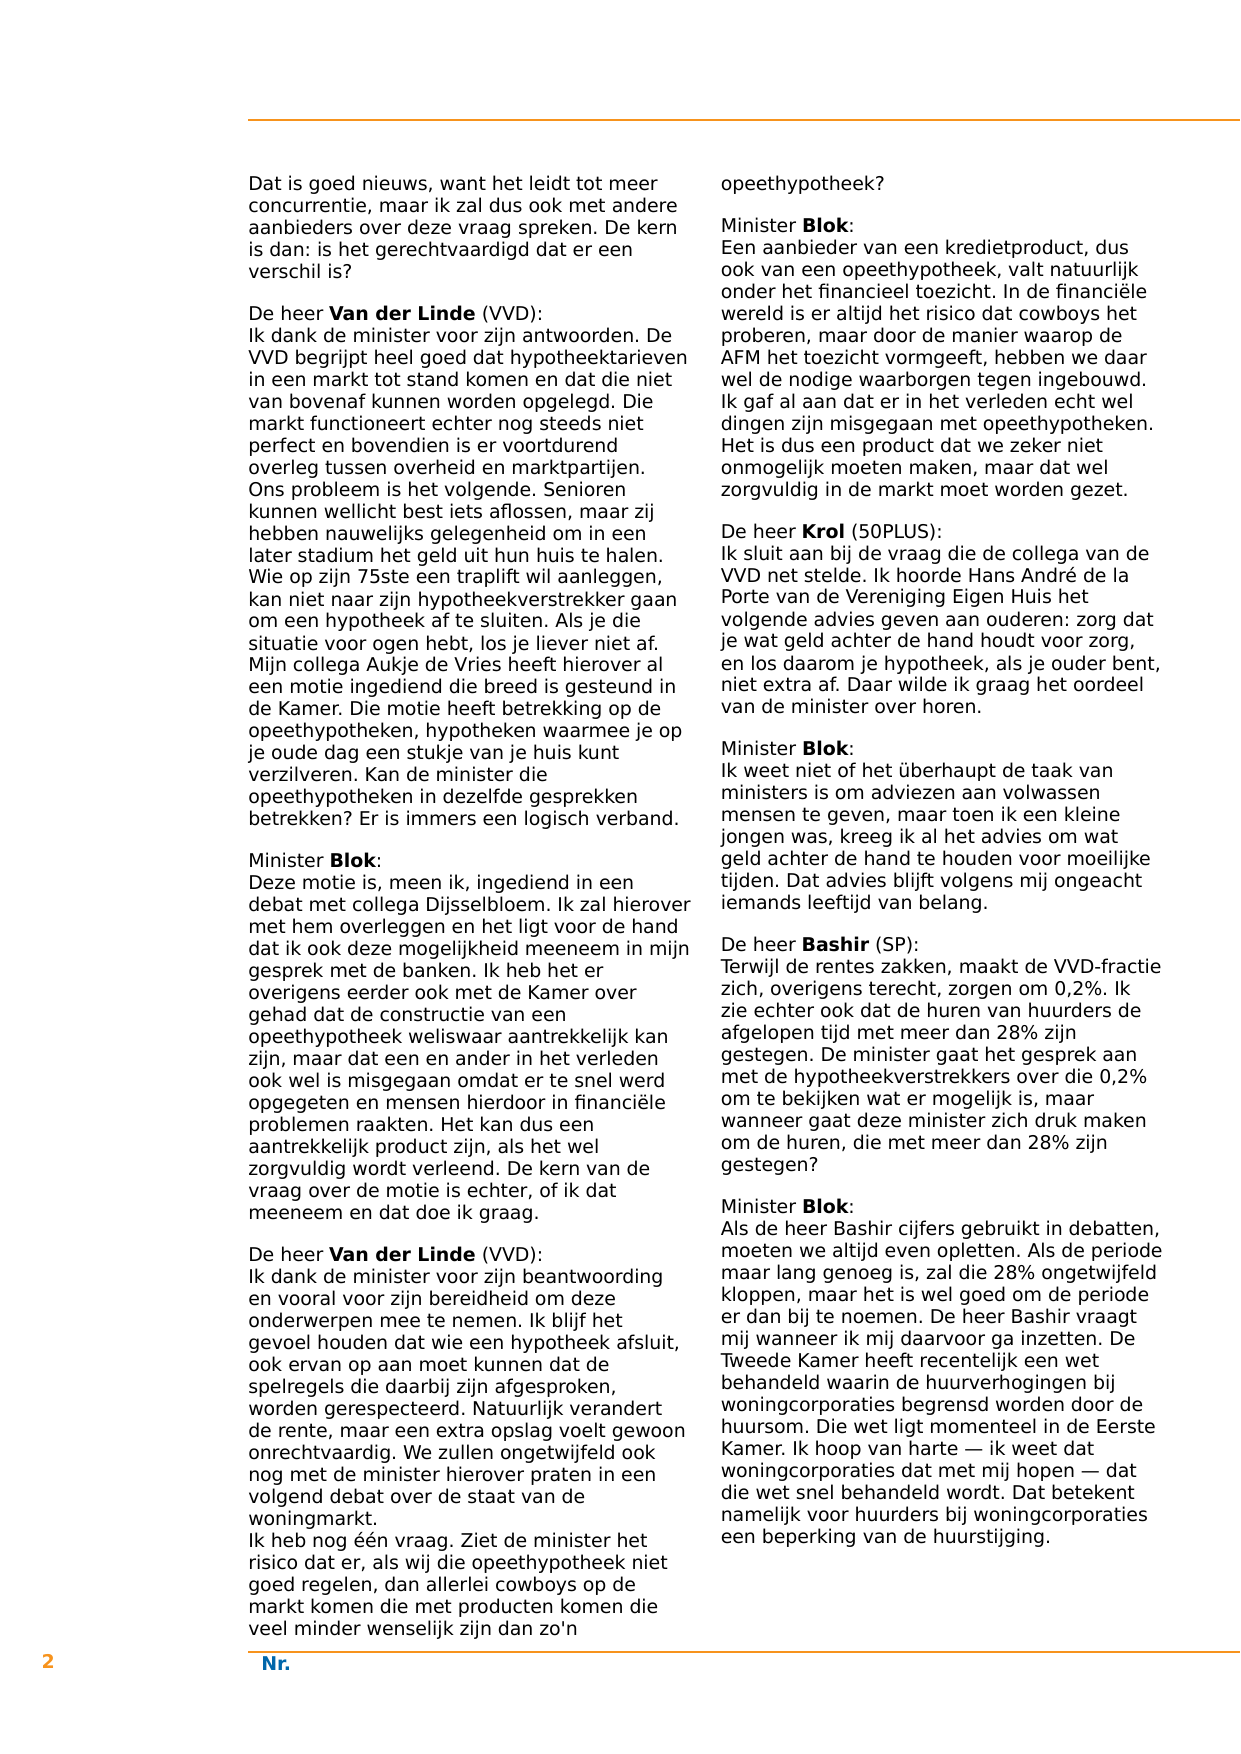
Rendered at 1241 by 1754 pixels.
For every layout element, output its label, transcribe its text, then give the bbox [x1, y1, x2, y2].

text Ik dank de minister voor zijn antwoorden. De VVD begrijpt heel goed dat hypotheektarieven in een markt tot stand komen en dat die niet van bovenaf kunnen worden opgelegd. Die markt functioneert echter nog steeds niet perfect en bovendien is er voortdurend overleg tussen overheid en marktpartijen. [248, 325, 691, 478]
text De heer Krol (50PLUS): [721, 521, 1163, 542]
text Ik sluit aan bij de vraag die de collega van de VVD net stelde. Ik hoorde Hans André de la Porte van de Vereniging Eigen Huis het volgende advies geven aan ouderen: zorg dat je wat geld achter de hand houdt voor zorg, en los daarom je hypotheek, als je ouder bent, niet extra af. Daar wilde ik graag het oordeel van de minister over horen. [721, 542, 1163, 718]
text De heer Van der Linde (VVD): [248, 1244, 691, 1266]
text Een aanbieder van een kredietproduct, dus ook van een opeethypotheek, valt natuurlijk onder het financieel toezicht. In de financiële wereld is er altijd het risico dat cowboys het proberen, maar door de manier waarop de AFM het toezicht vormgeeft, hebben we daar wel de nodige waarborgen tegen ingebouwd. Ik gaf al aan dat er in het verleden echt wel dingen zijn misgegaan met opeethypotheken. Het is dus een product dat we zeker niet onmogelijk moeten maken, maar dat wel zorgvuldig in de markt moet worden gezet. [721, 237, 1163, 501]
text Dat is goed nieuws, want het leidt tot meer concurrentie, maar ik zal dus ook met andere aanbieders over deze vraag spreken. De kern is dan: is het gerechtvaardigd dat er een verschil is? [248, 173, 691, 283]
text Terwijl de rentes zakken, maakt de VVD-fractie zich, overigens terecht, zorgen om 0,2%. Ik zie echter ook dat de huren van huurders de afgelopen tijd met meer dan 28% zijn gestegen. De minister gaat het gesprek aan met de hypotheekverstrekkers over die 0,2% om te bekijken wat er mogelijk is, maar wanneer gaat deze minister zich druk maken om de huren, die met meer dan 28% zijn gestegen? [721, 956, 1163, 1176]
text Minister Blok: [721, 738, 1163, 760]
text Ik weet niet of het überhaupt de taak van ministers is om adviezen aan volwassen mensen te geven, maar toen ik een kleine jongen was, kreeg ik al het advies om wat geld achter de hand te houden voor moeilijke tijden. Dat advies blijft volgens mij ongeacht iemands leeftijd van belang. [721, 760, 1163, 914]
text Minister Blok: [248, 850, 691, 872]
text De heer Bashir (SP): [721, 934, 1163, 956]
text Minister Blok: [721, 215, 1163, 237]
text Ons probleem is het volgende. Senioren kunnen wellicht best iets aflossen, maar zij hebben nauwelijks gelegenheid om in een later stadium het geld uit hun huis te halen. Wie op zijn 75ste een traplift wil aanleggen, kan niet naar zijn hypotheekverstrekker gaan om een hypotheek af te sluiten. Als je die situatie voor ogen hebt, los je liever niet af. Mijn collega Aukje de Vries heeft hierover al een motie ingediend die breed is gesteund in de Kamer. Die motie heeft betrekking op de opeethypotheken, hypotheken waarmee je op je oude dag een stukje van je huis kunt verzilveren. Kan de minister die opeethypotheken in dezelfde gesprekken betrekken? Er is immers een logisch verband. [248, 478, 691, 830]
text De heer Van der Linde (VVD): [248, 303, 691, 325]
text Als de heer Bashir cijfers gebruikt in debatten, moeten we altijd even opletten. Als de periode maar lang genoeg is, zal die 28% ongetwijfeld kloppen, maar het is wel goed om de periode er dan bij te noemen. De heer Bashir vraagt mij wanneer ik mij daarvoor ga inzetten. De Tweede Kamer heeft recentelijk een wet behandeld waarin de huurverhogingen bij woningcorporaties begrensd worden door de huursom. Die wet ligt momenteel in de Eerste Kamer. Ik hoop van harte — ik weet dat woningcorporaties dat met mij hopen — dat die wet snel behandeld wordt. Dat betekent namelijk voor huurders bij woningcorporaties een beperking van de huurstijging. [721, 1218, 1163, 1548]
text Deze motie is, meen ik, ingediend in een debat met collega Dijsselbloem. Ik zal hierover met hem overleggen en het ligt voor de hand dat ik ook deze mogelijkheid meeneem in mijn gesprek met de banken. Ik heb het er overigens eerder ook met de Kamer over gehad dat de constructie van een opeethypotheek weliswaar aantrekkelijk kan zijn, maar dat een en ander in het verleden ook wel is misgegaan omdat er te snel werd opgegeten en mensen hierdoor in financiële problemen raakten. Het kan dus een aantrekkelijk product zijn, als het wel zorgvuldig wordt verleend. De kern van de vraag over de motie is echter, of ik dat meeneem en dat doe ik graag. [248, 872, 691, 1224]
text Minister Blok: [721, 1196, 1163, 1218]
text Ik heb nog één vraag. Ziet de minister het risico dat er, als wij die opeethypotheek niet goed regelen, dan allerlei cowboys op de markt komen die met producten komen die veel minder wenselijk zijn dan zo'n [248, 1529, 691, 1639]
text opeethypotheek? [721, 173, 1163, 195]
text Ik dank de minister voor zijn beantwoording en vooral voor zijn bereidheid om deze onderwerpen mee te nemen. Ik blijf het gevoel houden dat wie een hypotheek afsluit, ook ervan op aan moet kunnen dat de spelregels die daarbij zijn afgesproken, worden gerespecteerd. Natuurlijk verandert de rente, maar een extra opslag voelt gewoon onrechtvaardig. We zullen ongetwijfeld ook nog met de minister hierover praten in een volgend debat over de staat van de woningmarkt. [248, 1266, 691, 1529]
